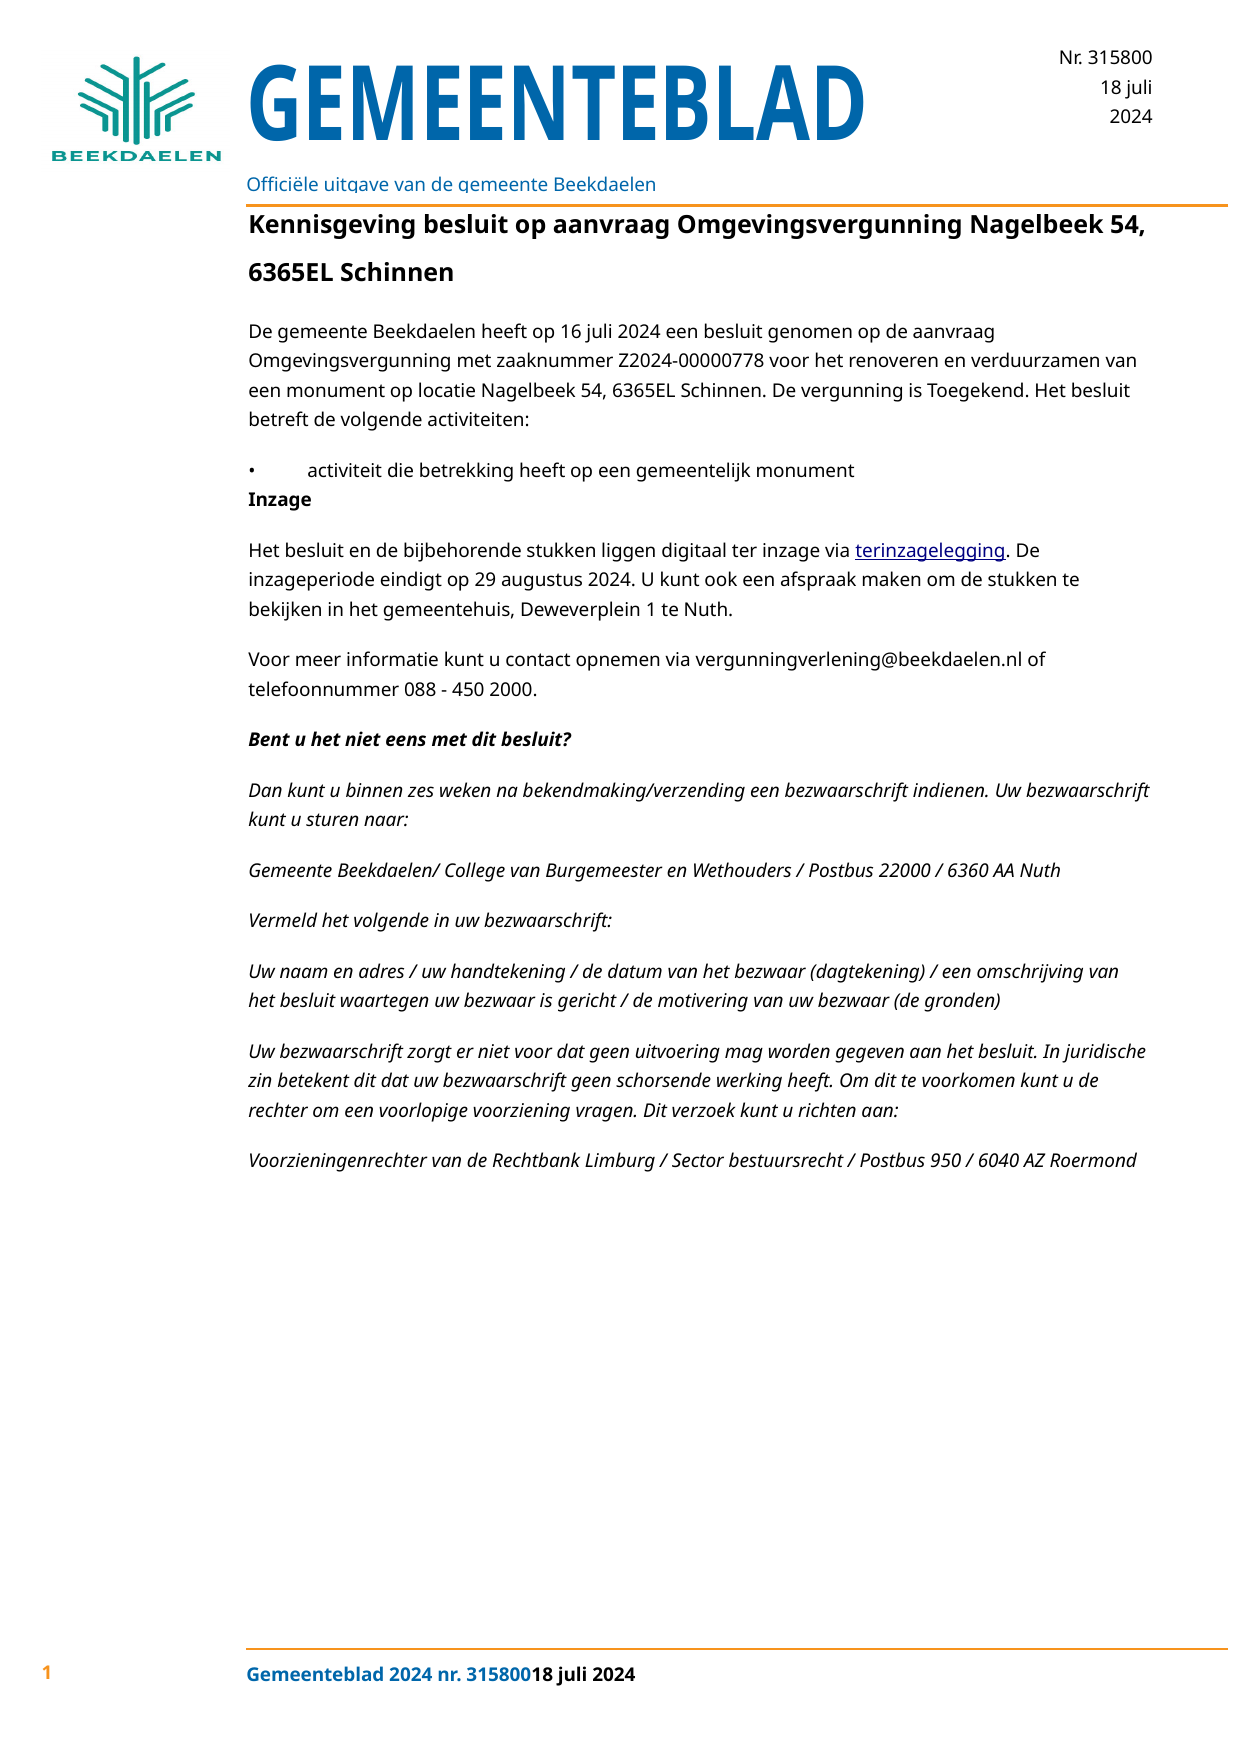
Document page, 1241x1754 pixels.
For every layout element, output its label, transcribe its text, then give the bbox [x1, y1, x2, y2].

text Dan kunt u binnen zes weken na bekendmaking/verzending een bezwaarschrift indienen. Uw bezwaarschrift kunt u sturen naar: [248, 777, 1152, 832]
text Uw bezwaarschrift zorgt er niet voor dat geen uitvoering mag worden gegeven aan het besluit. In juridische zin betekent dit dat uw bezwaarschrift geen schorsende werking heeft. Om dit te voorkomen kunt u de rechter om een voorlopige voorziening vragen. Dit verzoek kunt u richten aan: [248, 1038, 1152, 1123]
text Inzage [248, 487, 1152, 512]
text Voorzieningenrechter van de Rechtbank Limburg / Sector bestuursrecht / Postbus 950 / 6040 AZ Roermond [248, 1147, 1152, 1173]
text Vermeld het volgende in uw bezwaarschrift: [248, 907, 1152, 933]
picture [41, 47, 231, 172]
list activiteit die betrekking heeft op een gemeentelijk monument [248, 457, 1152, 483]
text Kennisgeving besluit op aanvraag Omgevingsvergunning Nagelbeek 54, 6365EL Schinnen [248, 207, 1152, 288]
text De gemeente Beekdaelen heeft op 16 juli 2024 een besluit genomen op de aanvraag Omgevingsvergunning met zaaknummer Z2024-00000778 voor het renoveren en verduurzamen van een monument op locatie Nagelbeek 54, 6365EL Schinnen. De vergunning is Toegekend. Het besluit betreft de volgende activiteiten: [248, 318, 1152, 432]
text Het besluit en de bijbehorende stukken liggen digitaal ter inzage via terinzagelegging. De inzageperiode eindigt op 29 augustus 2024. U kunt ook een afspraak maken om de stukken te bekijken in het gemeentehuis, Deweverplein 1 te Nuth. [248, 537, 1152, 622]
text Bent u het niet eens met dit besluit? [248, 727, 1152, 752]
text Uw naam en adres / uw handtekening / de datum van het bezwaar (dagtekening) / een omschrijving van het besluit waartegen uw bezwaar is gericht / de motivering van uw bezwaar (de gronden) [248, 958, 1152, 1013]
text Voor meer informatie kunt u contact opnemen via vergunningverlening@beekdaelen.nl of telefoonnummer 088 - 450 2000. [248, 647, 1152, 702]
text Gemeente Beekdaelen/ College van Burgemeester en Wethouders / Postbus 22000 / 6360 AA Nuth [248, 857, 1152, 883]
